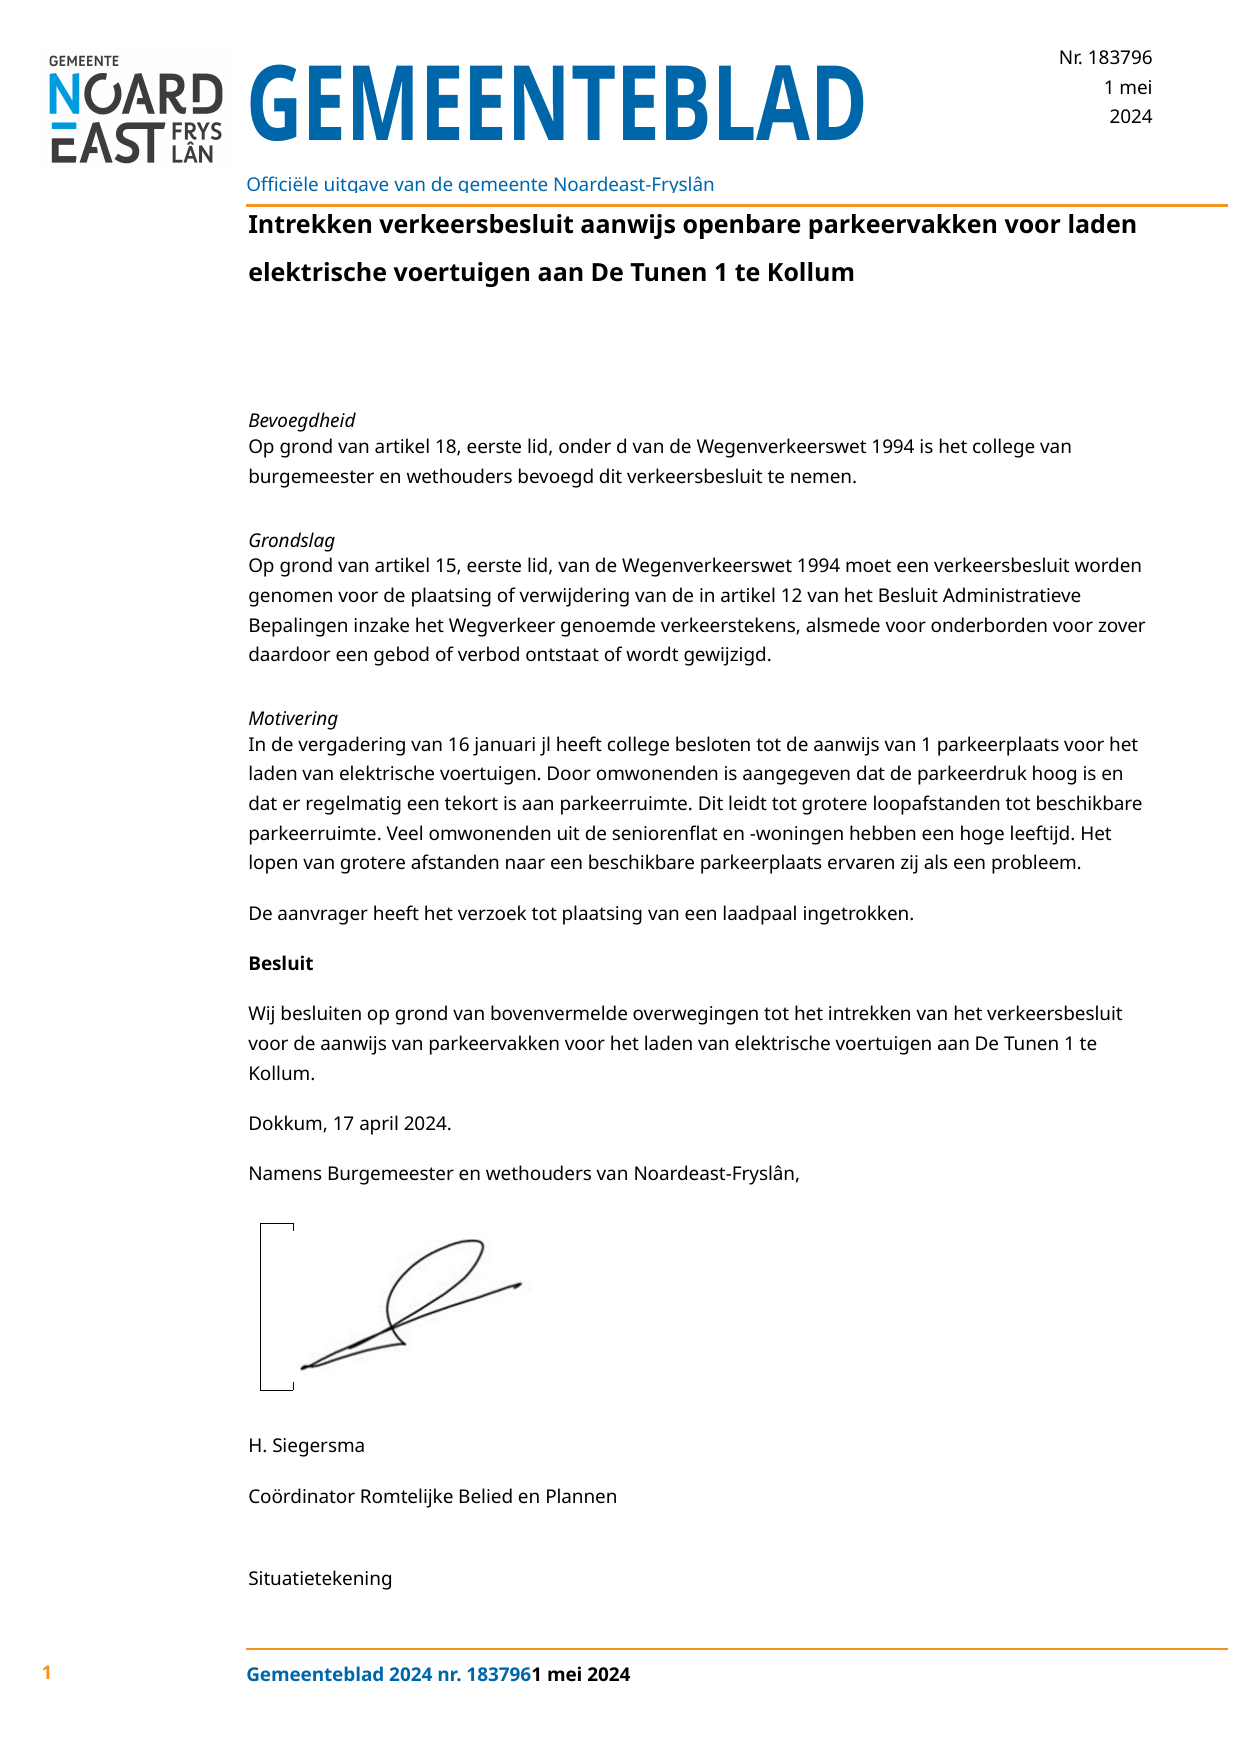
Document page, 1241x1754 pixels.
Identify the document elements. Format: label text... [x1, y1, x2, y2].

text Namens Burgemeester en wethouders van Noardeast-Fryslân, [248, 1161, 1152, 1186]
text Dokkum, 17 april 2024. [248, 1110, 1152, 1136]
text Intrekken verkeersbesluit aanwijs openbare parkeervakken voor laden elektrische voertuigen aan De Tunen 1 te Kollum [248, 207, 1152, 288]
text Coördinator Romtelijke Belied en Plannen [248, 1483, 1152, 1508]
text Op grond van artikel 15, eerste lid, van de Wegenverkeerswet 1994 moet een verkeersbesluit worden genomen voor de plaatsing of verwijdering van de in artikel 12 van het Besluit Administratieve Bepalingen inzake het Wegverkeer genoemde verkeerstekens, alsmede voor onderborden voor zover daardoor een gebod of verbod ontstaat of wordt gewijzigd. [248, 553, 1152, 667]
text De aanvrager heeft het verzoek tot plaatsing van een laadpaal ingetrokken. [248, 900, 1152, 926]
text Besluit [248, 950, 1152, 976]
text Wij besluiten op grond van bovenvermelde overwegingen tot het intrekken van het verkeersbesluit voor de aanwijs van parkeervakken voor het laden van elektrische voertuigen aan De Tunen 1 te Kollum. [248, 1001, 1152, 1086]
text Situatietekening [248, 1570, 1152, 1589]
picture [268, 1231, 568, 1382]
text In de vergadering van 16 januari jl heeft college besloten tot de aanwijs van 1 parkeerplaats voor het laden van elektrische voertuigen. Door omwonenden is aangegeven dat de parkeerdruk hoog is en dat er regelmatig een tekort is aan parkeerruimte. Dit leidt tot grotere loopafstanden tot beschikbare parkeerruimte. Veel omwonenden uit de seniorenflat en -woningen hebben een hoge leeftijd. Het lopen van grotere afstanden naar een beschikbare parkeerplaats ervaren zij als een probleem. [248, 731, 1152, 875]
text Op grond van artikel 18, eerste lid, onder d van de Wegenverkeerswet 1994 is het college van burgemeester en wethouders bevoegd dit verkeersbesluit te nemen. [248, 433, 1152, 489]
text Grondslag [248, 527, 1152, 553]
text Motivering [248, 705, 1152, 731]
text H. Siegersma [248, 1432, 1152, 1458]
picture [41, 47, 231, 172]
text Bevoegdheid [248, 408, 1152, 433]
